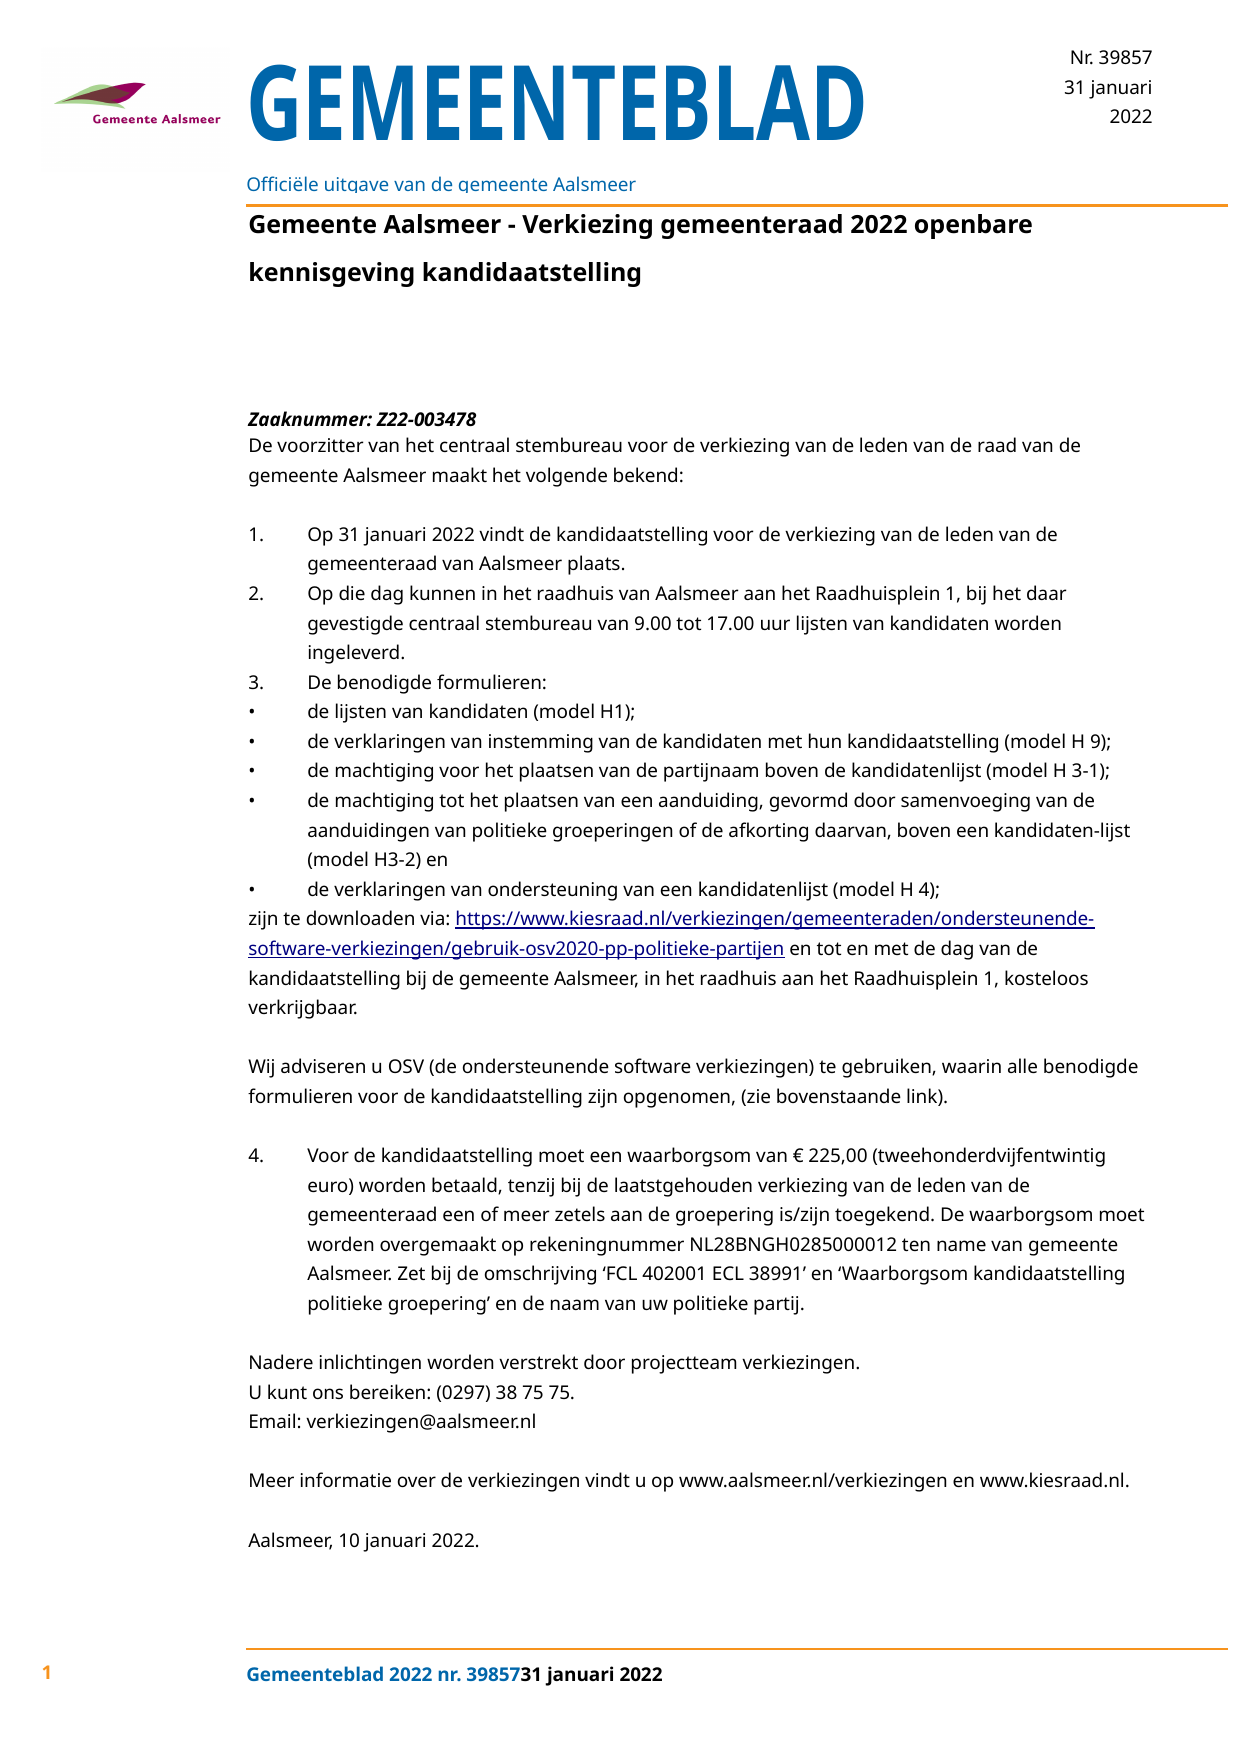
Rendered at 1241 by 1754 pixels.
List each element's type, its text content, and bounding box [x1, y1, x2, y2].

text De voorzitter van het centraal stembureau voor de verkiezing van de leden van de raad van de gemeente Aalsmeer maakt het volgende bekend: [248, 432, 1152, 487]
list de verklaringen van instemming van de kandidaten met hun kandidaatstelling (model H 9); [248, 728, 1152, 754]
list de verklaringen van ondersteuning van een kandidatenlijst (model H 4); [248, 876, 1152, 902]
list de lijsten van kandidaten (model H1); [248, 698, 1152, 724]
text Aalsmeer, 10 januari 2022. [248, 1527, 1152, 1552]
text Email: verkiezingen@aalsmeer.nl [248, 1408, 1152, 1434]
list De benodigde formulieren: [248, 669, 1152, 694]
list de machtiging voor het plaatsen van de partijnaam boven de kandidatenlijst (model H 3-1); [248, 758, 1152, 783]
text Wij adviseren u OSV (de ondersteunende software verkiezingen) te gebruiken, waarin alle benodigde formulieren voor de kandidaatstelling zijn opgenomen, (zie bovenstaande link). [248, 1053, 1152, 1109]
picture [41, 47, 231, 172]
list Op die dag kunnen in het raadhuis van Aalsmeer aan het Raadhuisplein 1, bij het daar gevestigde centraal stembureau van 9.00 tot 17.00 uur lijsten van kandidaten worden ingeleverd. [248, 580, 1152, 665]
list Op 31 januari 2022 vindt de kandidaatstelling voor de verkiezing van de leden van de gemeenteraad van Aalsmeer plaats. [248, 521, 1152, 576]
text Meer informatie over de verkiezingen vindt u op www.aalsmeer.nl/verkiezingen en www.kiesraad.nl. [248, 1468, 1152, 1493]
text Gemeente Aalsmeer - Verkiezing gemeenteraad 2022 openbare kennisgeving kandidaatstelling [248, 207, 1152, 288]
text Nadere inlichtingen worden verstrekt door projectteam verkiezingen. [248, 1349, 1152, 1375]
text zijn te downloaden via: https://www.kiesraad.nl/verkiezingen/gemeenteraden/ondersteunende-software-verkiezingen/gebruik-osv2020-pp-politieke-partijen en tot en met de dag van de kandidaatstelling bij de gemeente Aalsmeer, in het raadhuis aan het Raadhuisplein 1, kosteloos verkrijgbaar. [248, 906, 1152, 1020]
text U kunt ons bereiken: (0297) 38 75 75. [248, 1379, 1152, 1404]
list de machtiging tot het plaatsen van een aanduiding, gevormd door samenvoeging van de aanduidingen van politieke groeperingen of de afkorting daarvan, boven een kandidaten-lijst (model H3-2) en [248, 787, 1152, 872]
list Voor de kandidaatstelling moet een waarborgsom van € 225,00 (tweehonderdvijfentwintig euro) worden betaald, tenzij bij de laatstgehouden verkiezing van de leden van de gemeenteraad een of meer zetels aan de groepering is/zijn toegekend. De waarborgsom moet worden overgemaakt op rekeningnummer NL28BNGH0285000012 ten name van gemeente Aalsmeer. Zet bij de omschrijving ‘FCL 402001 ECL 38991’ en ‘Waarborgsom kandidaatstelling politieke groepering’ en de naam van uw politieke partij. [248, 1142, 1152, 1316]
text Zaaknummer: Z22-003478 [248, 406, 1152, 432]
